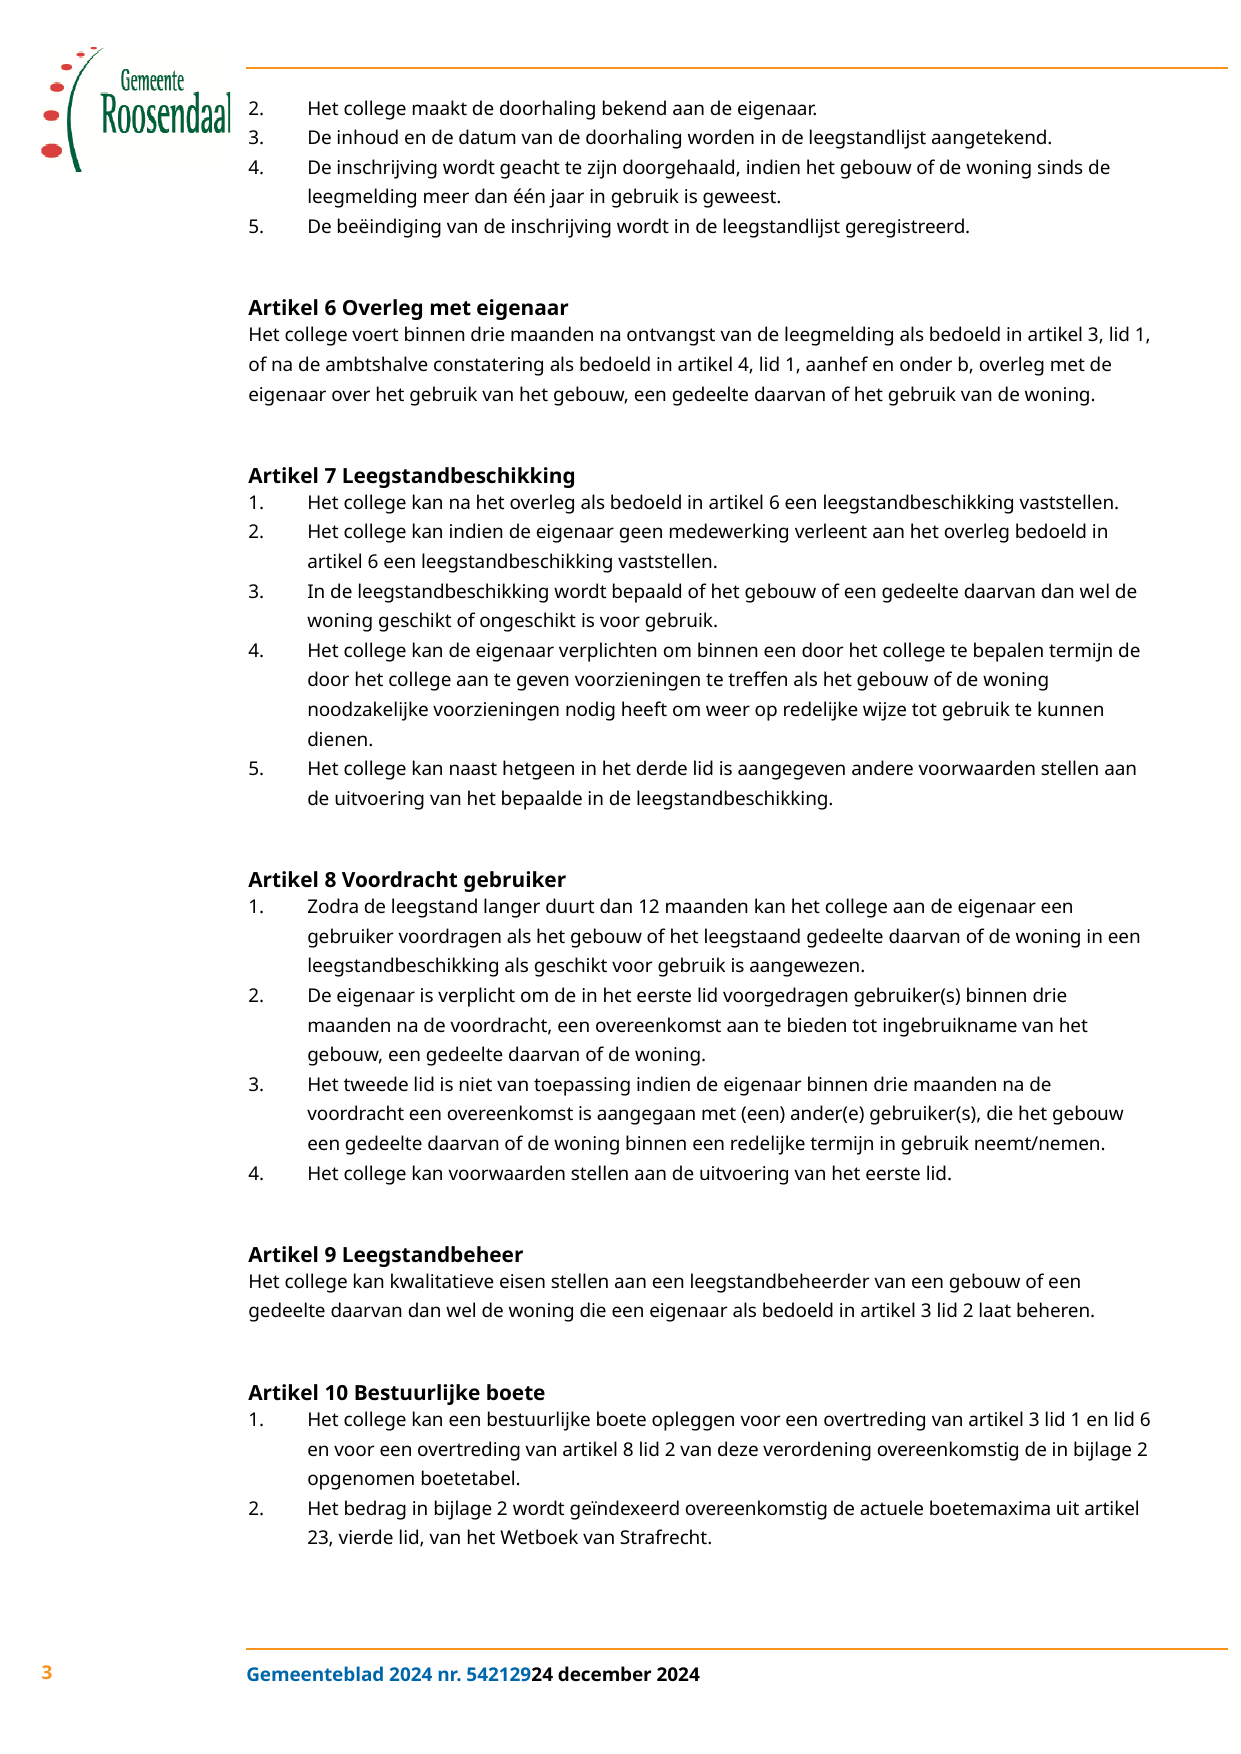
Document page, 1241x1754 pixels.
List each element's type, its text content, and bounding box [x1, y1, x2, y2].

text Het college voert binnen drie maanden na ontvangst van de leegmelding als bedoeld in artikel 3, lid 1, of na de ambtshalve constatering als bedoeld in artikel 4, lid 1, aanhef en onder b, overleg met de eigenaar over het gebruik van het gebouw, een gedeelte daarvan of het gebruik van de woning. [248, 322, 1152, 406]
picture [41, 47, 231, 172]
list Het college kan naast hetgeen in het derde lid is aangegeven andere voorwaarden stellen aan de uitvoering van het bepaalde in de leegstandbeschikking. [248, 755, 1152, 811]
list Het tweede lid is niet van toepassing indien de eigenaar binnen drie maanden na de voordracht een overeenkomst is aangegaan met (een) ander(e) gebruiker(s), die het gebouw een gedeelte daarvan of de woning binnen een redelijke termijn in gebruik neemt/nemen. [248, 1071, 1152, 1156]
list In de leegstandbeschikking wordt bepaald of het gebouw of een gedeelte daarvan dan wel de woning geschikt of ongeschikt is voor gebruik. [248, 578, 1152, 633]
list De beëindiging van de inschrijving wordt in de leegstandlijst geregistreerd. [248, 213, 1152, 239]
list Het college kan na het overleg als bedoeld in artikel 6 een leegstandbeschikking vaststellen. [248, 489, 1152, 515]
text Artikel 7 Leegstandbeschikking [248, 461, 1152, 489]
text Het college kan kwalitatieve eisen stellen aan een leegstandbeheerder van een gebouw of een gedeelte daarvan dan wel de woning die een eigenaar als bedoeld in artikel 3 lid 2 laat beheren. [248, 1268, 1152, 1323]
list Het college kan een bestuurlijke boete opleggen voor een overtreding van artikel 3 lid 1 en lid 6 en voor een overtreding van artikel 8 lid 2 van deze verordening overeenkomstig de in bijlage 2 opgenomen boetetabel. [248, 1406, 1152, 1491]
text Artikel 10 Bestuurlijke boete [248, 1378, 1152, 1406]
list Zodra de leegstand langer duurt dan 12 maanden kan het college aan de eigenaar een gebruiker voordragen als het gebouw of het leegstaand gedeelte daarvan of de woning in een leegstandbeschikking als geschikt voor gebruik is aangewezen. [248, 893, 1152, 978]
list Het college maakt de doorhaling bekend aan de eigenaar. [248, 95, 1152, 121]
list De eigenaar is verplicht om de in het eerste lid voorgedragen gebruiker(s) binnen drie maanden na de voordracht, een overeenkomst aan te bieden tot ingebruikname van het gebouw, een gedeelte daarvan of de woning. [248, 982, 1152, 1067]
list De inhoud en de datum van de doorhaling worden in de leegstandlijst aangetekend. [248, 124, 1152, 150]
list Het college kan voorwaarden stellen aan de uitvoering van het eerste lid. [248, 1160, 1152, 1185]
list Het college kan de eigenaar verplichten om binnen een door het college te bepalen termijn de door het college aan te geven voorzieningen te treffen als het gebouw of de woning noodzakelijke voorzieningen nodig heeft om weer op redelijke wijze tot gebruik te kunnen dienen. [248, 637, 1152, 752]
list De inschrijving wordt geacht te zijn doorgehaald, indien het gebouw of de woning sinds de leegmelding meer dan één jaar in gebruik is geweest. [248, 154, 1152, 209]
text Artikel 8 Voordracht gebruiker [248, 865, 1152, 893]
text Artikel 9 Leegstandbeheer [248, 1240, 1152, 1268]
text Artikel 6 Overleg met eigenaar [248, 293, 1152, 322]
list Het college kan indien de eigenaar geen medewerking verleent aan het overleg bedoeld in artikel 6 een leegstandbeschikking vaststellen. [248, 519, 1152, 574]
list Het bedrag in bijlage 2 wordt geïndexeerd overeenkomstig de actuele boetemaxima uit artikel 23, vierde lid, van het Wetboek van Strafrecht. [248, 1495, 1152, 1550]
